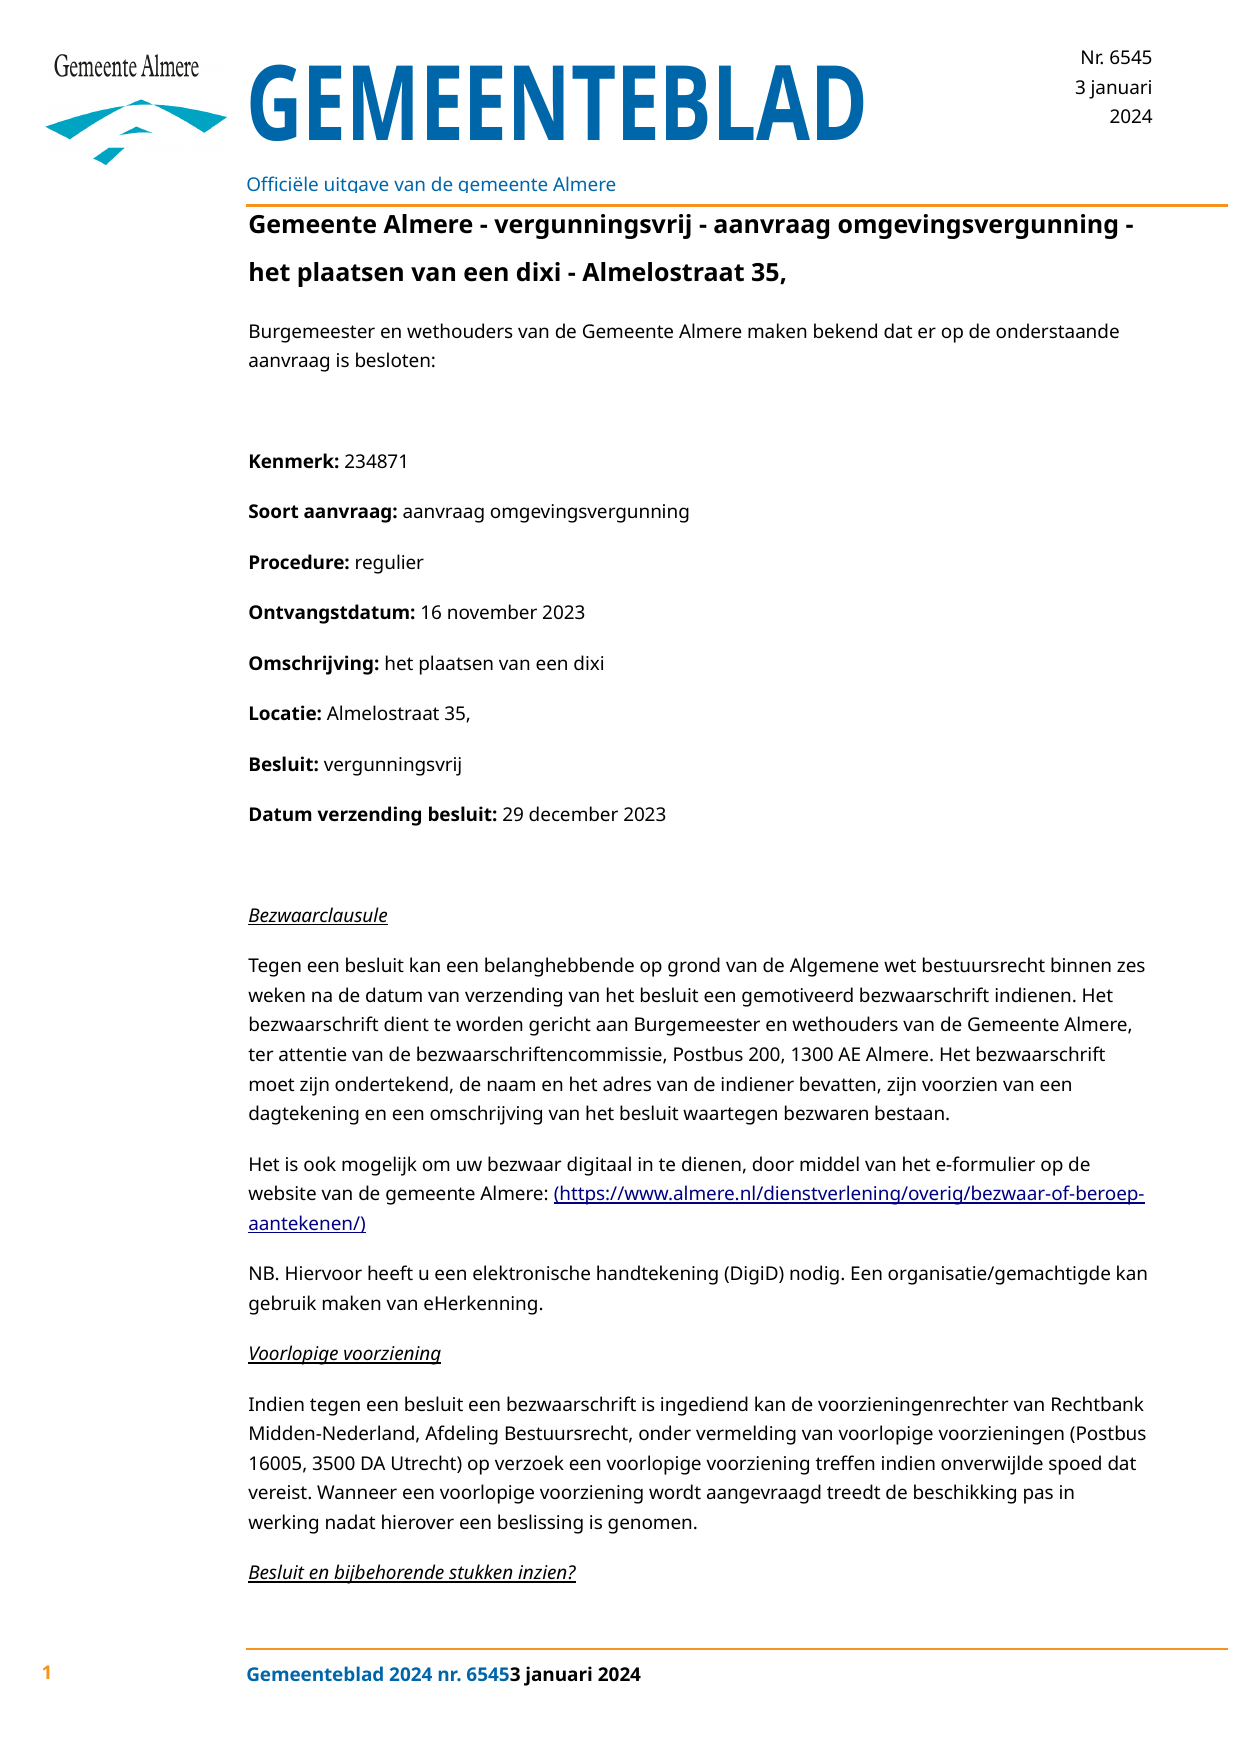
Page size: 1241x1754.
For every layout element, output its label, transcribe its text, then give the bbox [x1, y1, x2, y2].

text Soort aanvraag: aanvraag omgevingsvergunning [248, 499, 1152, 524]
text Voorlopige voorziening [248, 1340, 1152, 1366]
text Bezwaarclausule [248, 902, 1152, 928]
text Tegen een besluit kan een belanghebbende op grond van de Algemene wet bestuursrecht binnen zes weken na de datum van verzending van het besluit een gemotiveerd bezwaarschrift indienen. Het bezwaarschrift dient te worden gericht aan Burgemeester en wethouders van de Gemeente Almere, ter attentie van de bezwaarschriftencommissie, Postbus 200, 1300 AE Almere. Het bezwaarschrift moet zijn ondertekend, de naam en het adres van de indiener bevatten, zijn voorzien van een dagtekening en een omschrijving van het besluit waartegen bezwaren bestaan. [248, 952, 1152, 1126]
text Datum verzending besluit: 29 december 2023 [248, 801, 1152, 827]
text Ontvangstdatum: 16 november 2023 [248, 599, 1152, 625]
text Omschrijving: het plaatsen van een dixi [248, 650, 1152, 676]
text Besluit en bijbehorende stukken inzien? [248, 1559, 1152, 1585]
text Het is ook mogelijk om uw bezwaar digitaal in te dienen, door middel van het e-formulier op de website van de gemeente Almere: (https://www.almere.nl/dienstverlening/overig/bezwaar-of-beroep-aantekenen/) [248, 1151, 1152, 1236]
text Kenmerk: 234871 [248, 448, 1152, 474]
picture [41, 47, 231, 172]
text Besluit: vergunningsvrij [248, 751, 1152, 777]
text Burgemeester en wethouders van de Gemeente Almere maken bekend dat er op de onderstaande aanvraag is besloten: [248, 318, 1152, 373]
text NB. Hiervoor heeft u een elektronische handtekening (DigiD) nodig. Een organisatie/gemachtigde kan gebruik maken van eHerkenning. [248, 1260, 1152, 1316]
text Procedure: regulier [248, 549, 1152, 575]
text Gemeente Almere - vergunningsvrij - aanvraag omgevingsvergunning - het plaatsen van een dixi - Almelostraat 35, [248, 207, 1152, 288]
text Indien tegen een besluit een bezwaarschrift is ingediend kan de voorzieningenrechter van Rechtbank Midden-Nederland, Afdeling Bestuursrecht, onder vermelding van voorlopige voorzieningen (Postbus 16005, 3500 DA Utrecht) op verzoek een voorlopige voorziening treffen indien onverwijlde spoed dat vereist. Wanneer een voorlopige voorziening wordt aangevraagd treedt de beschikking pas in werking nadat hierover een beslissing is genomen. [248, 1391, 1152, 1535]
text Locatie: Almelostraat 35, [248, 700, 1152, 726]
